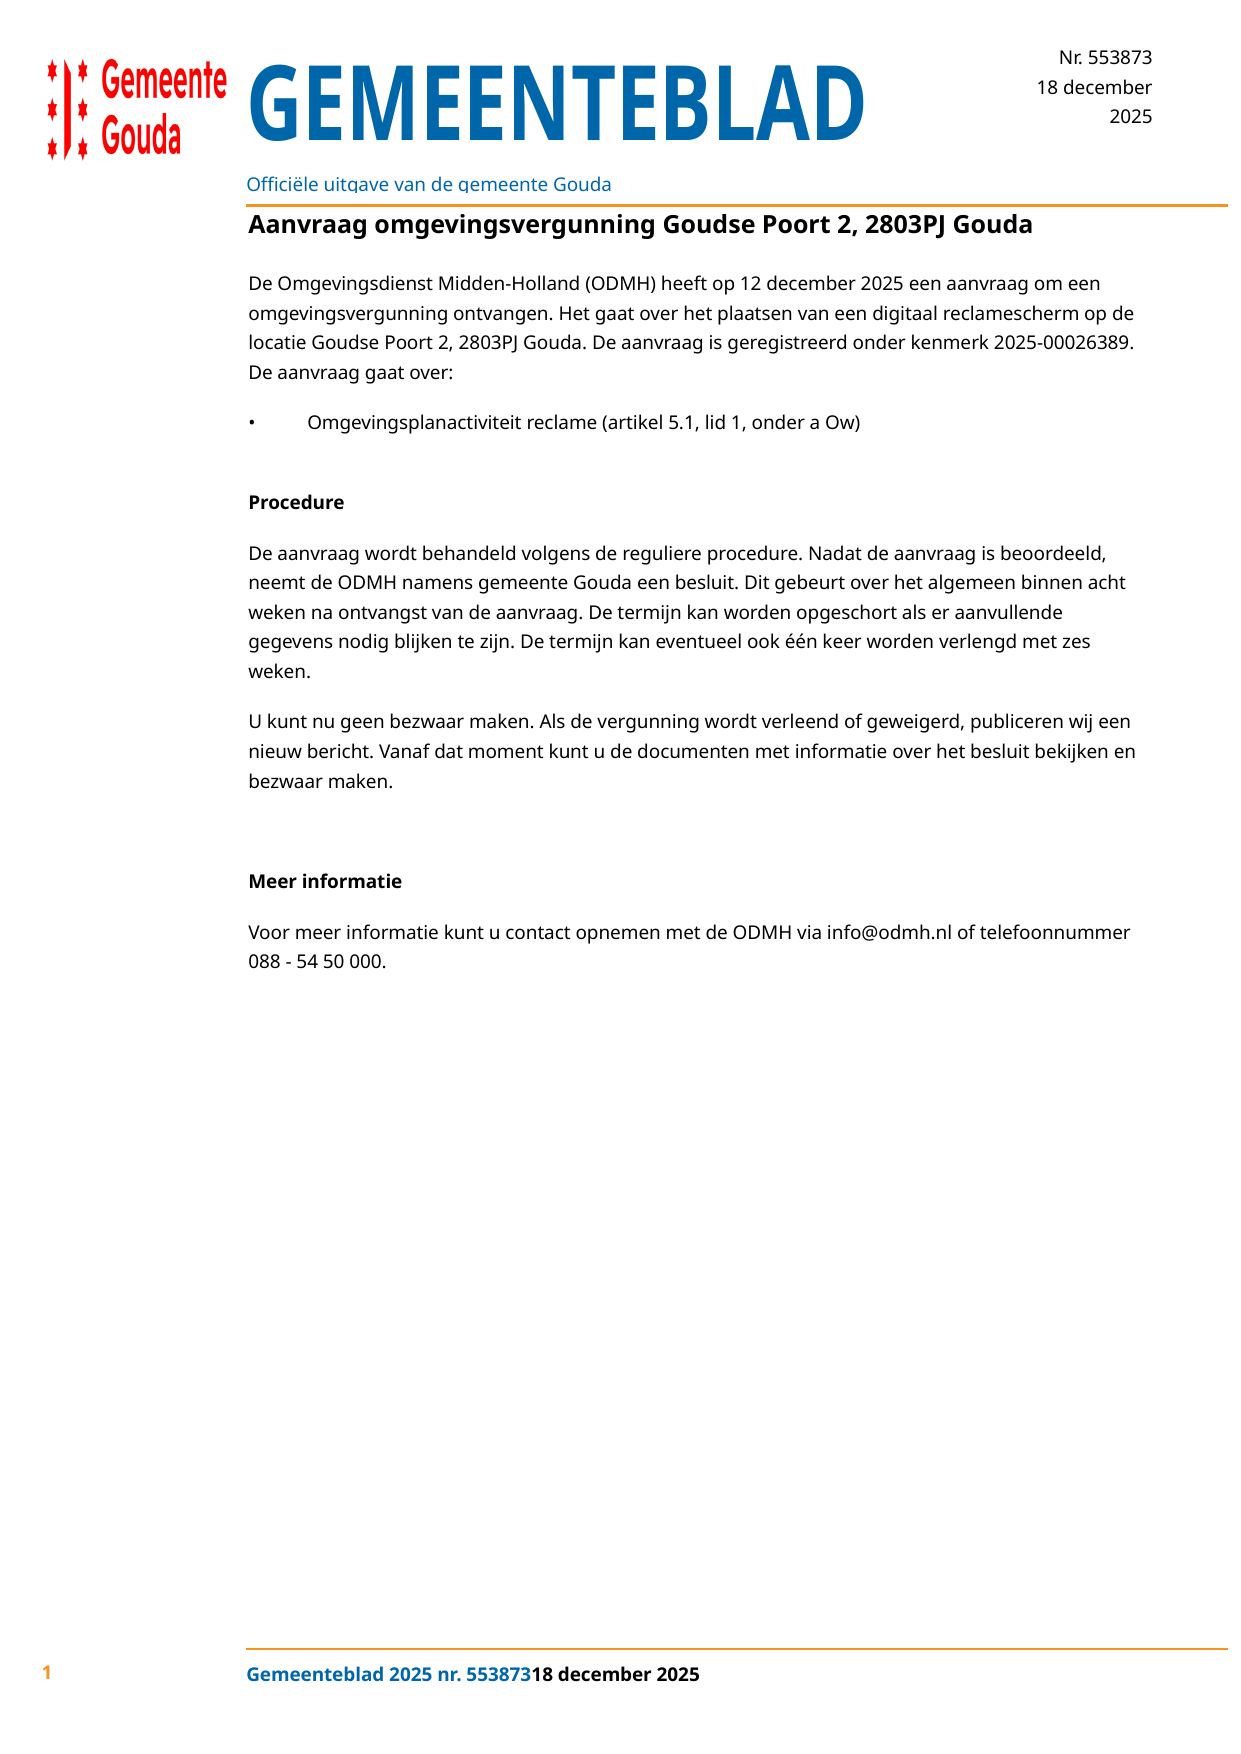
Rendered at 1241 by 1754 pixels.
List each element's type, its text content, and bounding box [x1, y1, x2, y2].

picture [41, 47, 231, 172]
text De Omgevingsdienst Midden-Holland (ODMH) heeft op 12 december 2025 een aanvraag om een omgevingsvergunning ontvangen. Het gaat over het plaatsen van een digitaal reclamescherm op de locatie Goudse Poort 2, 2803PJ Gouda. De aanvraag is geregistreerd onder kenmerk 2025-00026389. De aanvraag gaat over: [248, 270, 1152, 385]
text Procedure [248, 489, 1152, 515]
text Aanvraag omgevingsvergunning Goudse Poort 2, 2803PJ Gouda [248, 207, 1152, 241]
list Omgevingsplanactiviteit reclame (artikel 5.1, lid 1, onder a Ow) [248, 409, 1152, 435]
text De aanvraag wordt behandeld volgens de reguliere procedure. Nadat de aanvraag is beoordeeld, neemt de ODMH namens gemeente Gouda een besluit. Dit gebeurt over het algemeen binnen acht weken na ontvangst van de aanvraag. De termijn kan worden opgeschort als er aanvullende gegevens nodig blijken te zijn. De termijn kan eventueel ook één keer worden verlengd met zes weken. [248, 540, 1152, 684]
text Voor meer informatie kunt u contact opnemen met de ODMH via info@odmh.nl of telefoonnummer 088 - 54 50 000. [248, 919, 1152, 974]
text Meer informatie [248, 869, 1152, 894]
text U kunt nu geen bezwaar maken. Als de vergunning wordt verleend of geweigerd, publiceren wij een nieuw bericht. Vanaf dat moment kunt u de documenten met informatie over het besluit bekijken en bezwaar maken. [248, 709, 1152, 793]
